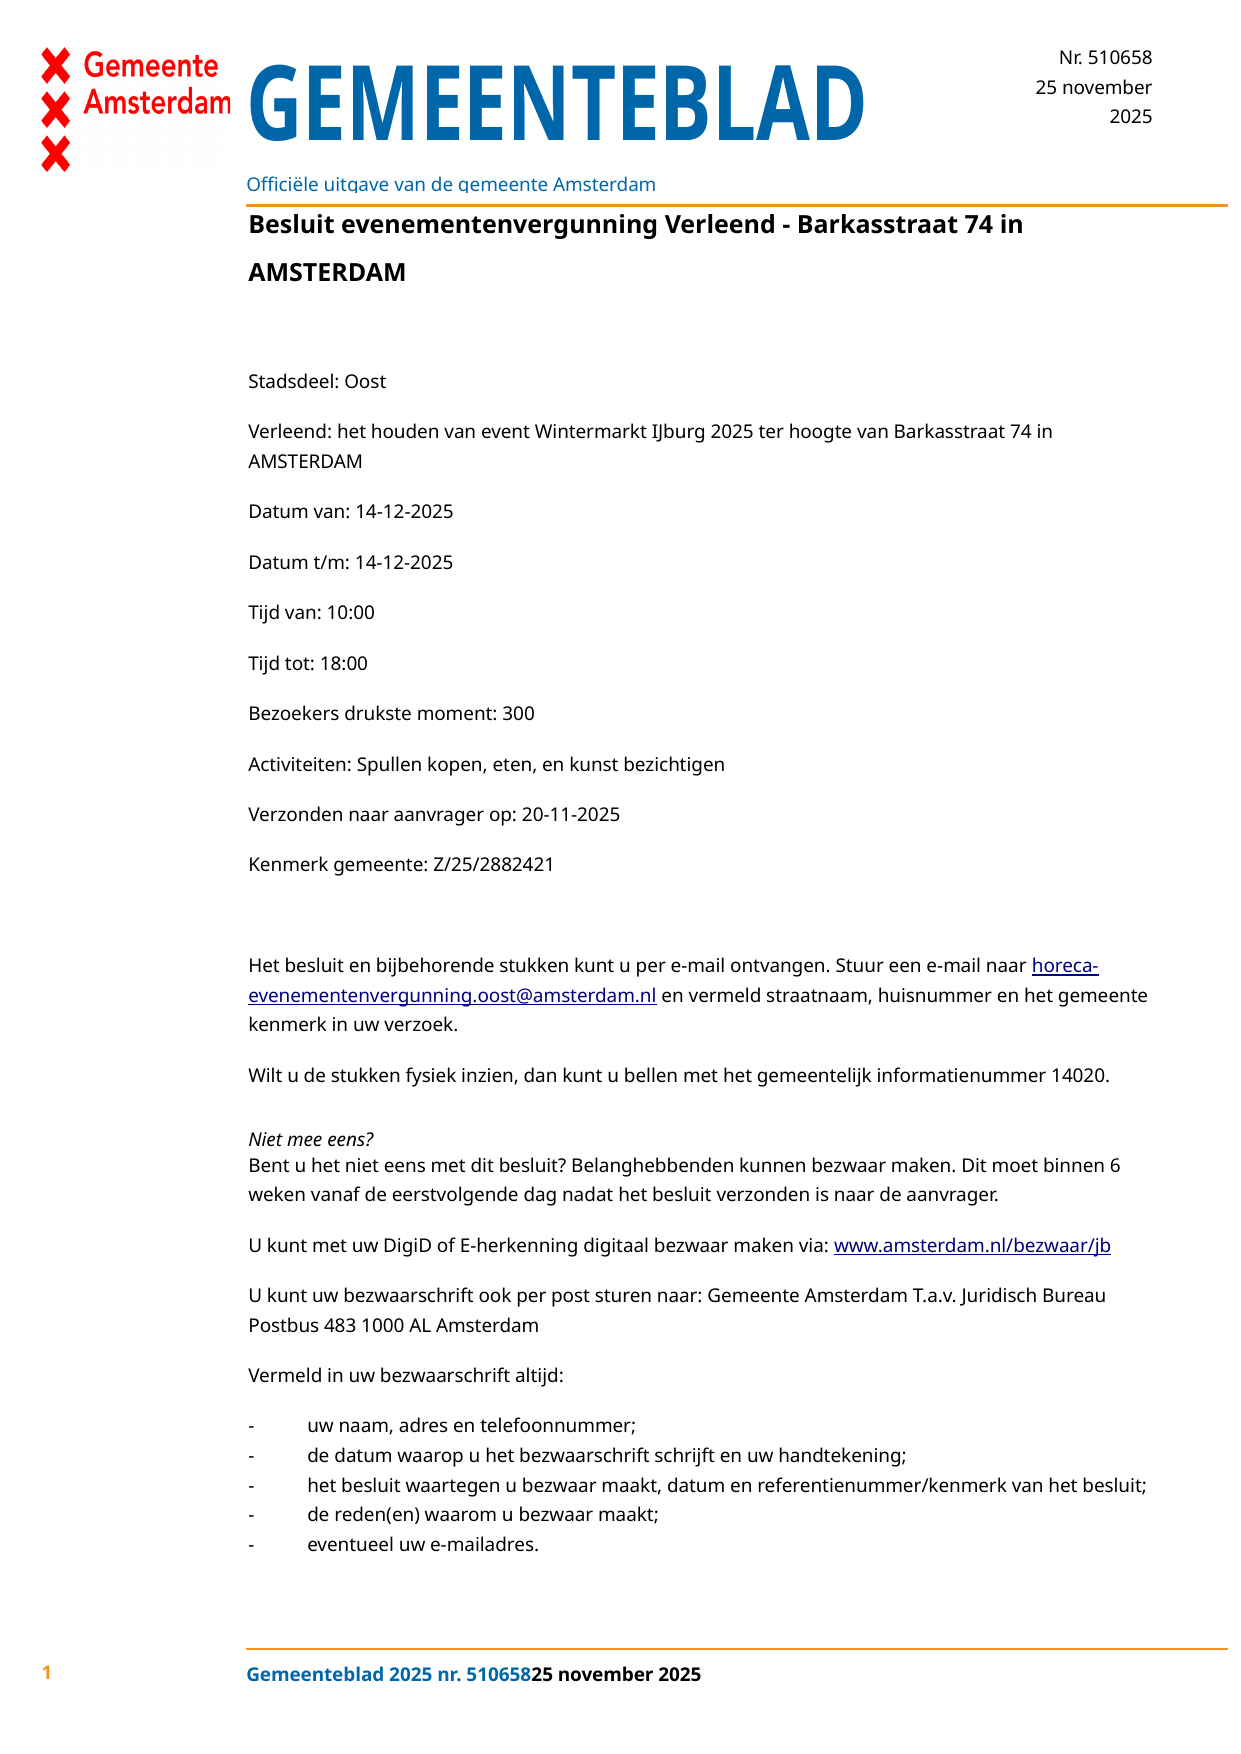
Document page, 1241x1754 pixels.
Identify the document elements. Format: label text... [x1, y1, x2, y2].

text Activiteiten: Spullen kopen, eten, en kunst bezichtigen [248, 751, 1152, 777]
text Tijd tot: 18:00 [248, 650, 1152, 676]
text Besluit evenementenvergunning Verleend - Barkasstraat 74 in AMSTERDAM [248, 207, 1152, 288]
text U kunt uw bezwaarschrift ook per post sturen naar: Gemeente Amsterdam T.a.v. Juridisch Bureau Postbus 483 1000 AL Amsterdam [248, 1282, 1152, 1337]
text Stadsdeel: Oost [248, 368, 1152, 394]
list de datum waarop u het bezwaarschrift schrijft en uw handtekening; [248, 1442, 1152, 1468]
text Het besluit en bijbehorende stukken kunt u per e-mail ontvangen. Stuur een e-mail naar horeca-evenementenvergunning.oost@amsterdam.nl en vermeld straatnaam, huisnummer en het gemeente kenmerk in uw verzoek. [248, 952, 1152, 1037]
text Tijd van: 10:00 [248, 599, 1152, 625]
text Wilt u de stukken fysiek inzien, dan kunt u bellen met het gemeentelijk informatienummer 14020. [248, 1062, 1152, 1088]
list eventueel uw e-mailadres. [248, 1531, 1152, 1557]
text Vermeld in uw bezwaarschrift altijd: [248, 1362, 1152, 1388]
list uw naam, adres en telefoonnummer; [248, 1413, 1152, 1438]
text Verzonden naar aanvrager op: 20-11-2025 [248, 801, 1152, 827]
text U kunt met uw DigiD of E-herkenning digitaal bezwaar maken via: www.amsterdam.nl/bezwaar/jb [248, 1232, 1152, 1257]
text Bent u het niet eens met dit besluit? Belanghebbenden kunnen bezwaar maken. Dit moet binnen 6 weken vanaf de eerstvolgende dag nadat het besluit verzonden is naar de aanvrager. [248, 1152, 1152, 1207]
text Bezoekers drukste moment: 300 [248, 700, 1152, 726]
text Niet mee eens? [248, 1126, 1152, 1152]
list het besluit waartegen u bezwaar maakt, datum en referentienummer/kenmerk van het besluit; [248, 1472, 1152, 1497]
text Kenmerk gemeente: Z/25/2882421 [248, 852, 1152, 877]
text Verleend: het houden van event Wintermarkt IJburg 2025 ter hoogte van Barkasstraat 74 in AMSTERDAM [248, 419, 1152, 474]
list de reden(en) waarom u bezwaar maakt; [248, 1501, 1152, 1527]
picture [41, 47, 231, 172]
text Datum van: 14-12-2025 [248, 499, 1152, 524]
text Datum t/m: 14-12-2025 [248, 549, 1152, 575]
